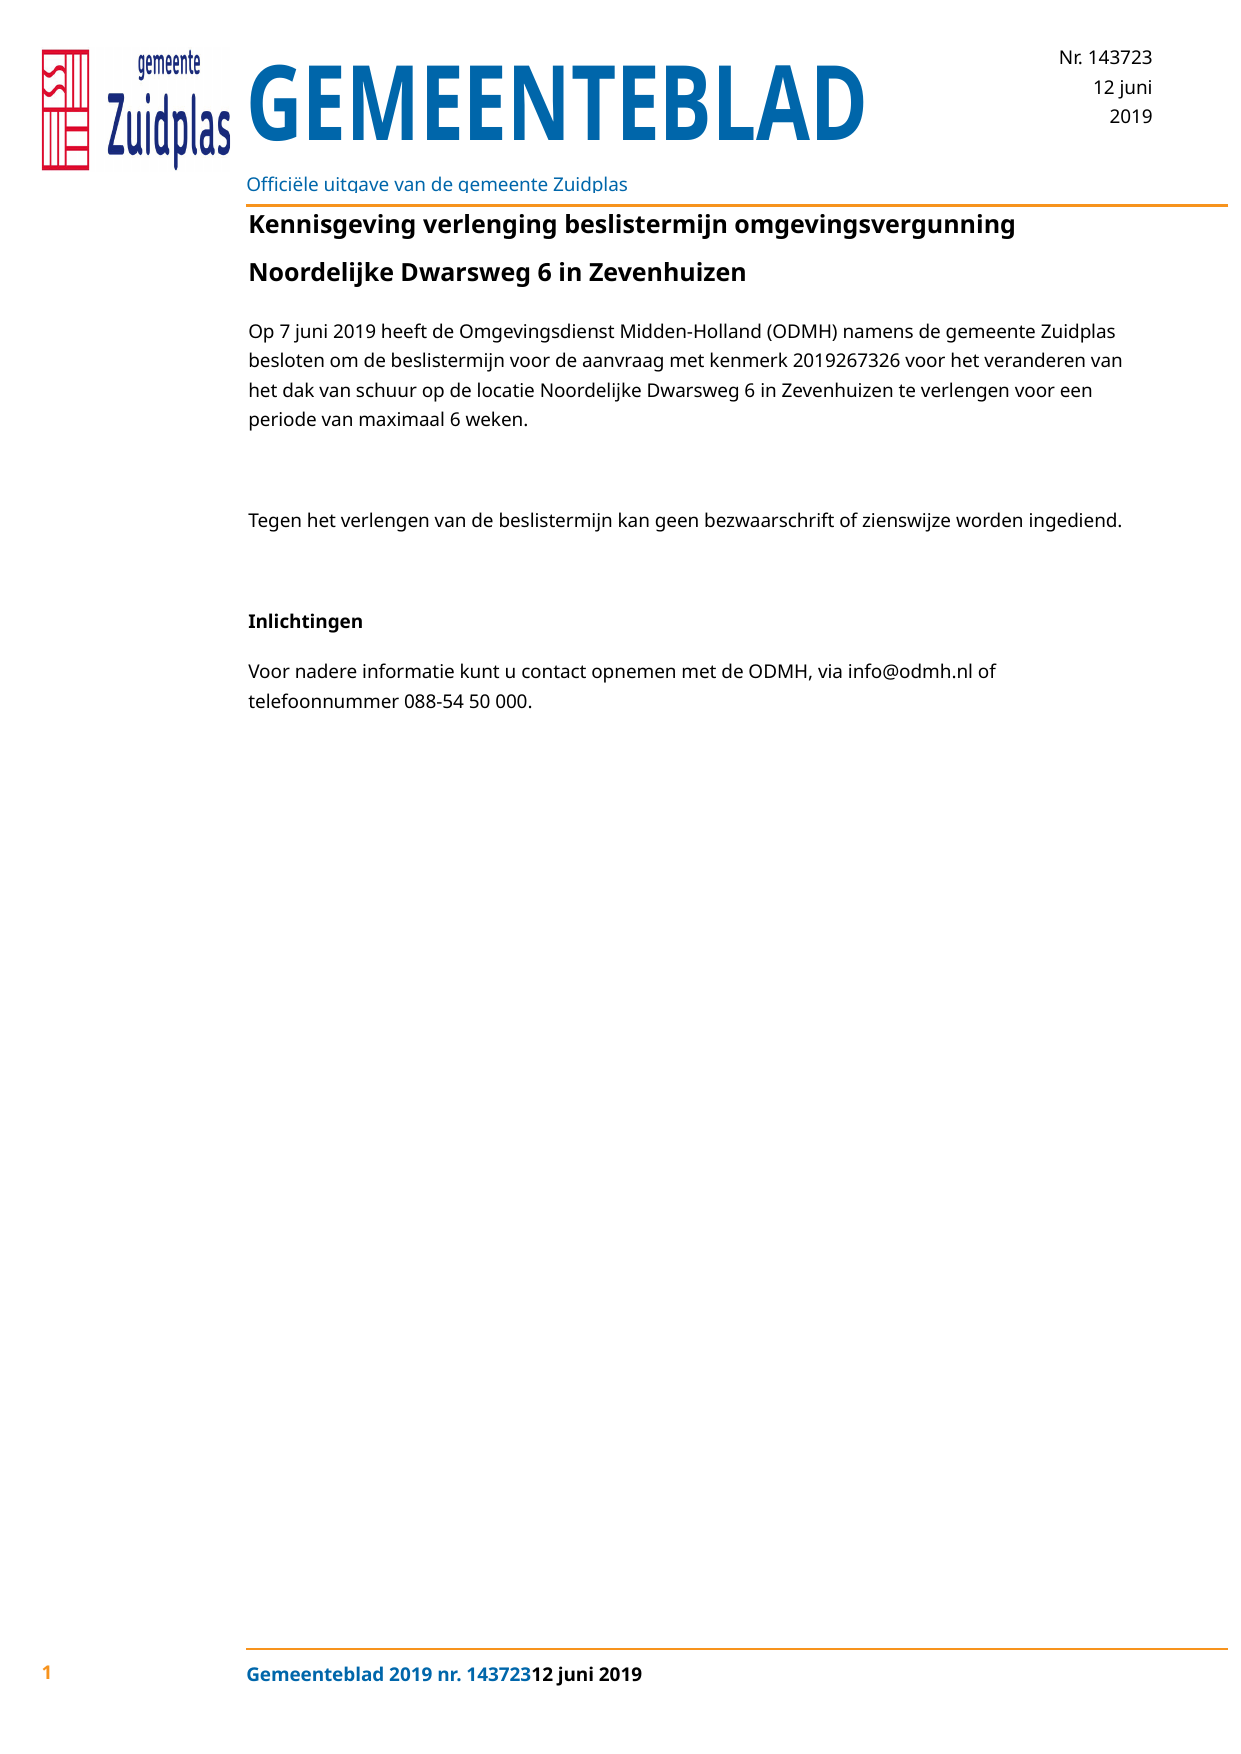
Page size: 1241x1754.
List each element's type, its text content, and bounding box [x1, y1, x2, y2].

picture [41, 47, 231, 172]
text Kennisgeving verlenging beslistermijn omgevingsvergunning Noordelijke Dwarsweg 6 in Zevenhuizen [248, 207, 1152, 288]
text Inlichtingen [248, 608, 1152, 634]
text Tegen het verlengen van de beslistermijn kan geen bezwaarschrift of zienswijze worden ingediend. [248, 507, 1152, 533]
text Voor nadere informatie kunt u contact opnemen met de ODMH, via info@odmh.nl of telefoonnummer 088-54 50 000. [248, 659, 1152, 714]
text Op 7 juni 2019 heeft de Omgevingsdienst Midden-Holland (ODMH) namens de gemeente Zuidplas besloten om de beslistermijn voor de aanvraag met kenmerk 2019267326 voor het veranderen van het dak van schuur op de locatie Noordelijke Dwarsweg 6 in Zevenhuizen te verlengen voor een periode van maximaal 6 weken. [248, 318, 1152, 432]
